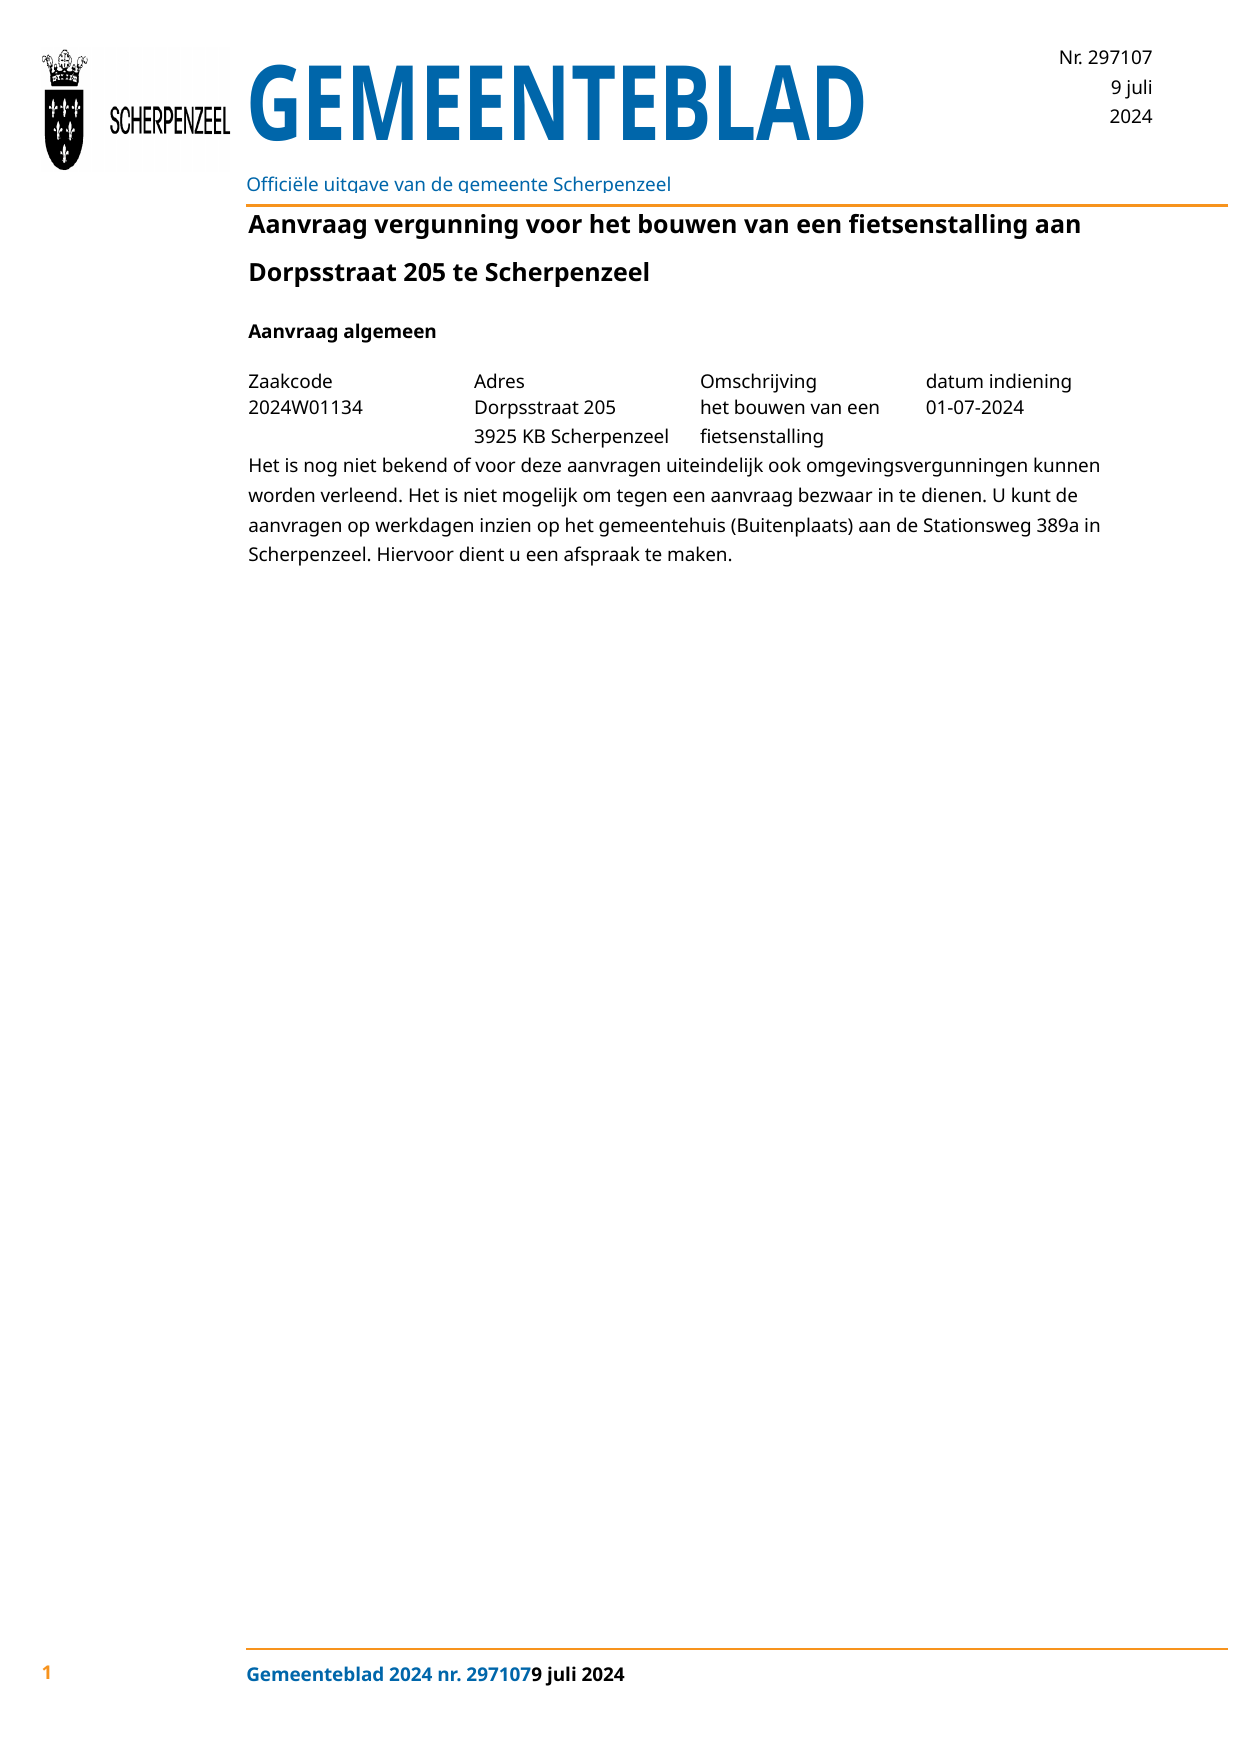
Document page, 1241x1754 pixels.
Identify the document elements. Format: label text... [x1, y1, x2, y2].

picture [41, 47, 231, 172]
text Het is nog niet bekend of voor deze aanvragen uiteindelijk ook omgevingsvergunningen kunnen worden verleend. Het is niet mogelijk om tegen een aanvraag bezwaar in te dienen. U kunt de aanvragen op werkdagen inzien op het gemeentehuis (Buitenplaats) aan de Stationsweg 389a in Scherpenzeel. Hiervoor dient u een afspraak te maken. [248, 453, 1152, 567]
table_header datum indiening [926, 369, 1152, 394]
table_cell 2024W01134 [248, 394, 474, 449]
table_header Adres [474, 369, 700, 394]
table_cell Dorpsstraat 205 3925 KB Scherpenzeel [474, 394, 700, 449]
text Aanvraag vergunning voor het bouwen van een fietsenstalling aan Dorpsstraat 205 te Scherpenzeel [248, 207, 1152, 288]
text Aanvraag algemeen [248, 318, 1152, 344]
table_header Zaakcode [248, 369, 474, 394]
table_header Omschrijving [700, 369, 926, 394]
table_cell 01-07-2024 [926, 394, 1152, 449]
table_cell het bouwen van een fietsenstalling [700, 394, 926, 449]
